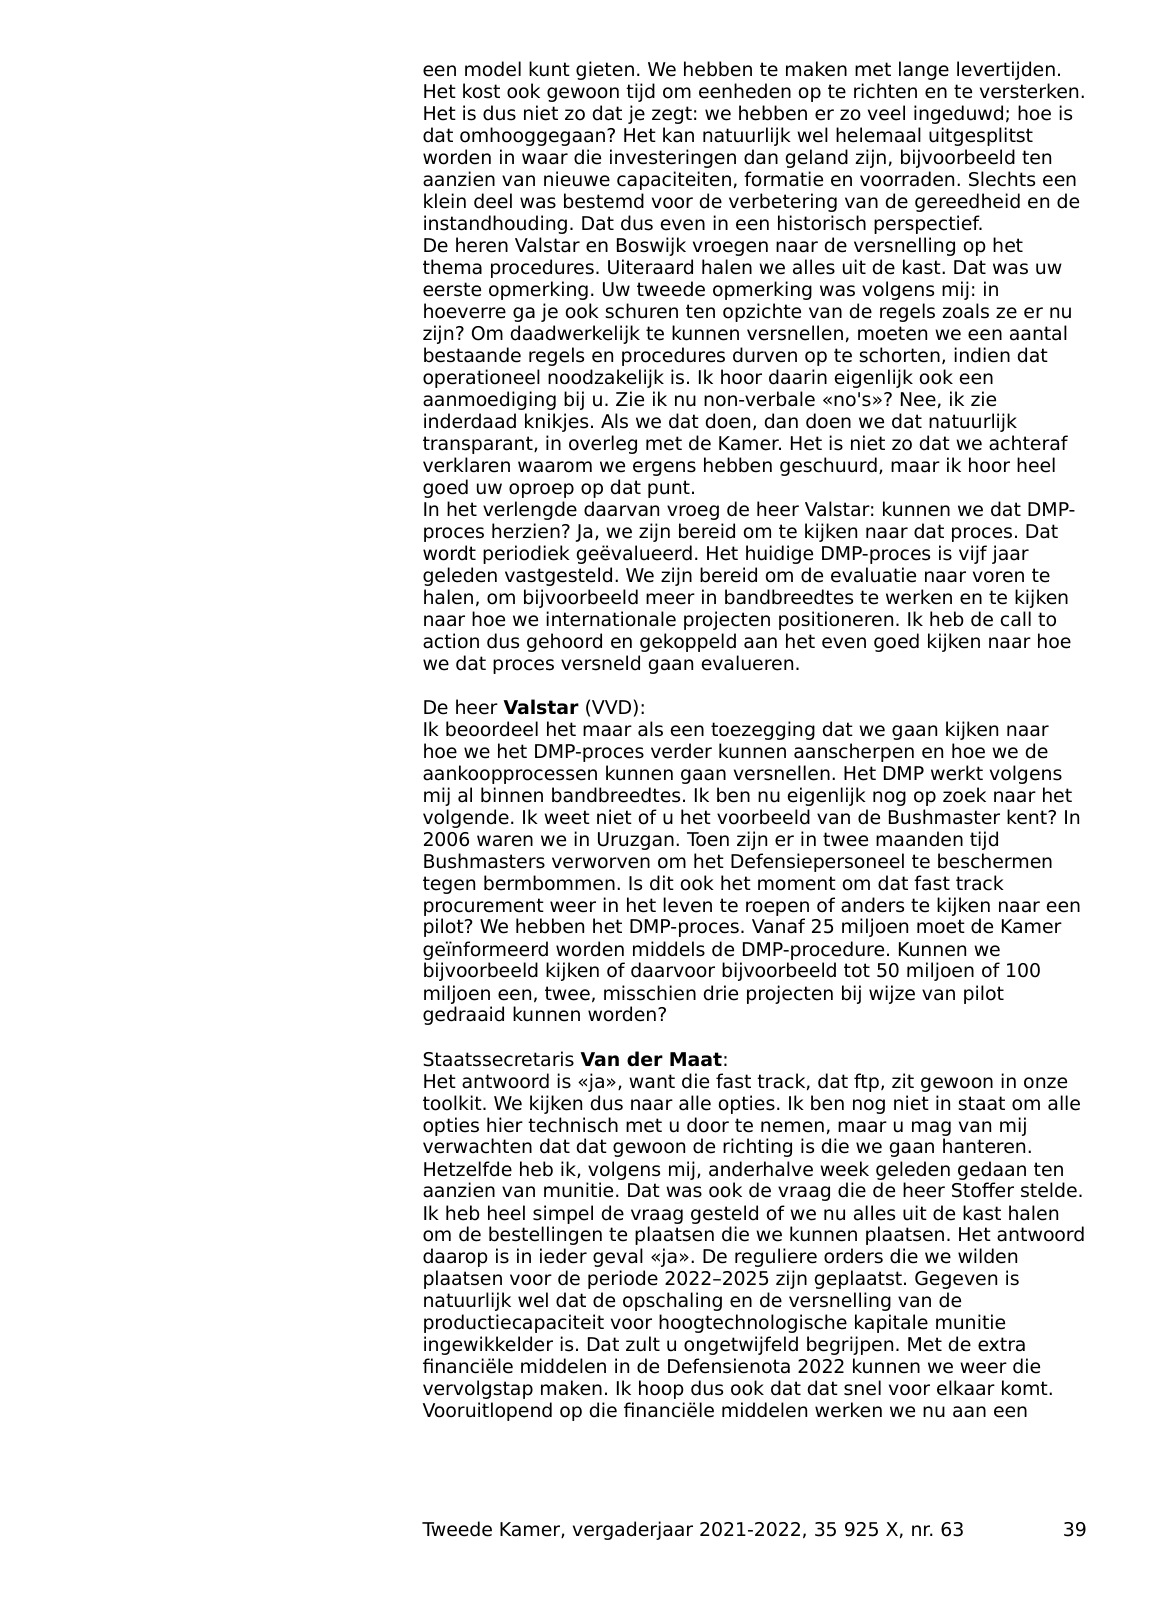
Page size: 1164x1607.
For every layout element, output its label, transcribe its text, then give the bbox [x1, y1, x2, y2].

text De heer Valstar (VVD): [422, 697, 1087, 719]
text Hetzelfde heb ik, volgens mij, anderhalve week geleden gedaan ten aanzien van munitie. Dat was ook de vraag die de heer Stoffer stelde. Ik heb heel simpel de vraag gesteld of we nu alles uit de kast halen om de bestellingen te plaatsen die we kunnen plaatsen. Het antwoord daarop is in ieder geval «ja». De reguliere orders die we wilden plaatsen voor de periode 2022–2025 zijn geplaatst. Gegeven is natuurlijk wel dat de opschaling en de versnelling van de productiecapaciteit voor hoogtechnologische kapitale munitie ingewikkelder is. Dat zult u ongetwijfeld begrijpen. Met de extra financiële middelen in de Defensienota 2022 kunnen we weer die vervolgstap maken. Ik hoop dus ook dat dat snel voor elkaar komt. Vooruitlopend op die financiële middelen werken we nu aan een [422, 1158, 1087, 1422]
text een model kunt gieten. We hebben te maken met lange levertijden. Het kost ook gewoon tijd om eenheden op te richten en te versterken. Het is dus niet zo dat je zegt: we hebben er zo veel ingeduwd; hoe is dat omhooggegaan? Het kan natuurlijk wel helemaal uitgesplitst worden in waar die investeringen dan geland zijn, bijvoorbeeld ten aanzien van nieuwe capaciteiten, formatie en voorraden. Slechts een klein deel was bestemd voor de verbetering van de gereedheid en de instandhouding. Dat dus even in een historisch perspectief. [422, 59, 1087, 235]
text Staatssecretaris Van der Maat: [422, 1048, 1087, 1071]
text Ik beoordeel het maar als een toezegging dat we gaan kijken naar hoe we het DMP-proces verder kunnen aanscherpen en hoe we de aankoopprocessen kunnen gaan versnellen. Het DMP werkt volgens mij al binnen bandbreedtes. Ik ben nu eigenlijk nog op zoek naar het volgende. Ik weet niet of u het voorbeeld van de Bushmaster kent? In 2006 waren we in Uruzgan. Toen zijn er in twee maanden tijd Bushmasters verworven om het Defensiepersoneel te beschermen tegen bermbommen. Is dit ook het moment om dat fast track procurement weer in het leven te roepen of anders te kijken naar een pilot? We hebben het DMP-proces. Vanaf 25 miljoen moet de Kamer geïnformeerd worden middels de DMP-procedure. Kunnen we bijvoorbeeld kijken of daarvoor bijvoorbeeld tot 50 miljoen of 100 miljoen een, twee, misschien drie projecten bij wijze van pilot gedraaid kunnen worden? [422, 719, 1087, 1026]
text In het verlengde daarvan vroeg de heer Valstar: kunnen we dat DMP-proces herzien? Ja, we zijn bereid om te kijken naar dat proces. Dat wordt periodiek geëvalueerd. Het huidige DMP-proces is vijf jaar geleden vastgesteld. We zijn bereid om de evaluatie naar voren te halen, om bijvoorbeeld meer in bandbreedtes te werken en te kijken naar hoe we internationale projecten positioneren. Ik heb de call to action dus gehoord en gekoppeld aan het even goed kijken naar hoe we dat proces versneld gaan evalueren. [422, 499, 1087, 674]
text De heren Valstar en Boswijk vroegen naar de versnelling op het thema procedures. Uiteraard halen we alles uit de kast. Dat was uw eerste opmerking. Uw tweede opmerking was volgens mij: in hoeverre ga je ook schuren ten opzichte van de regels zoals ze er nu zijn? Om daadwerkelijk te kunnen versnellen, moeten we een aantal bestaande regels en procedures durven op te schorten, indien dat operationeel noodzakelijk is. Ik hoor daarin eigenlijk ook een aanmoediging bij u. Zie ik nu non-verbale «no's»? Nee, ik zie inderdaad knikjes. Als we dat doen, dan doen we dat natuurlijk transparant, in overleg met de Kamer. Het is niet zo dat we achteraf verklaren waarom we ergens hebben geschuurd, maar ik hoor heel goed uw oproep op dat punt. [422, 235, 1087, 499]
text Het antwoord is «ja», want die fast track, dat ftp, zit gewoon in onze toolkit. We kijken dus naar alle opties. Ik ben nog niet in staat om alle opties hier technisch met u door te nemen, maar u mag van mij verwachten dat dat gewoon de richting is die we gaan hanteren. [422, 1071, 1087, 1158]
